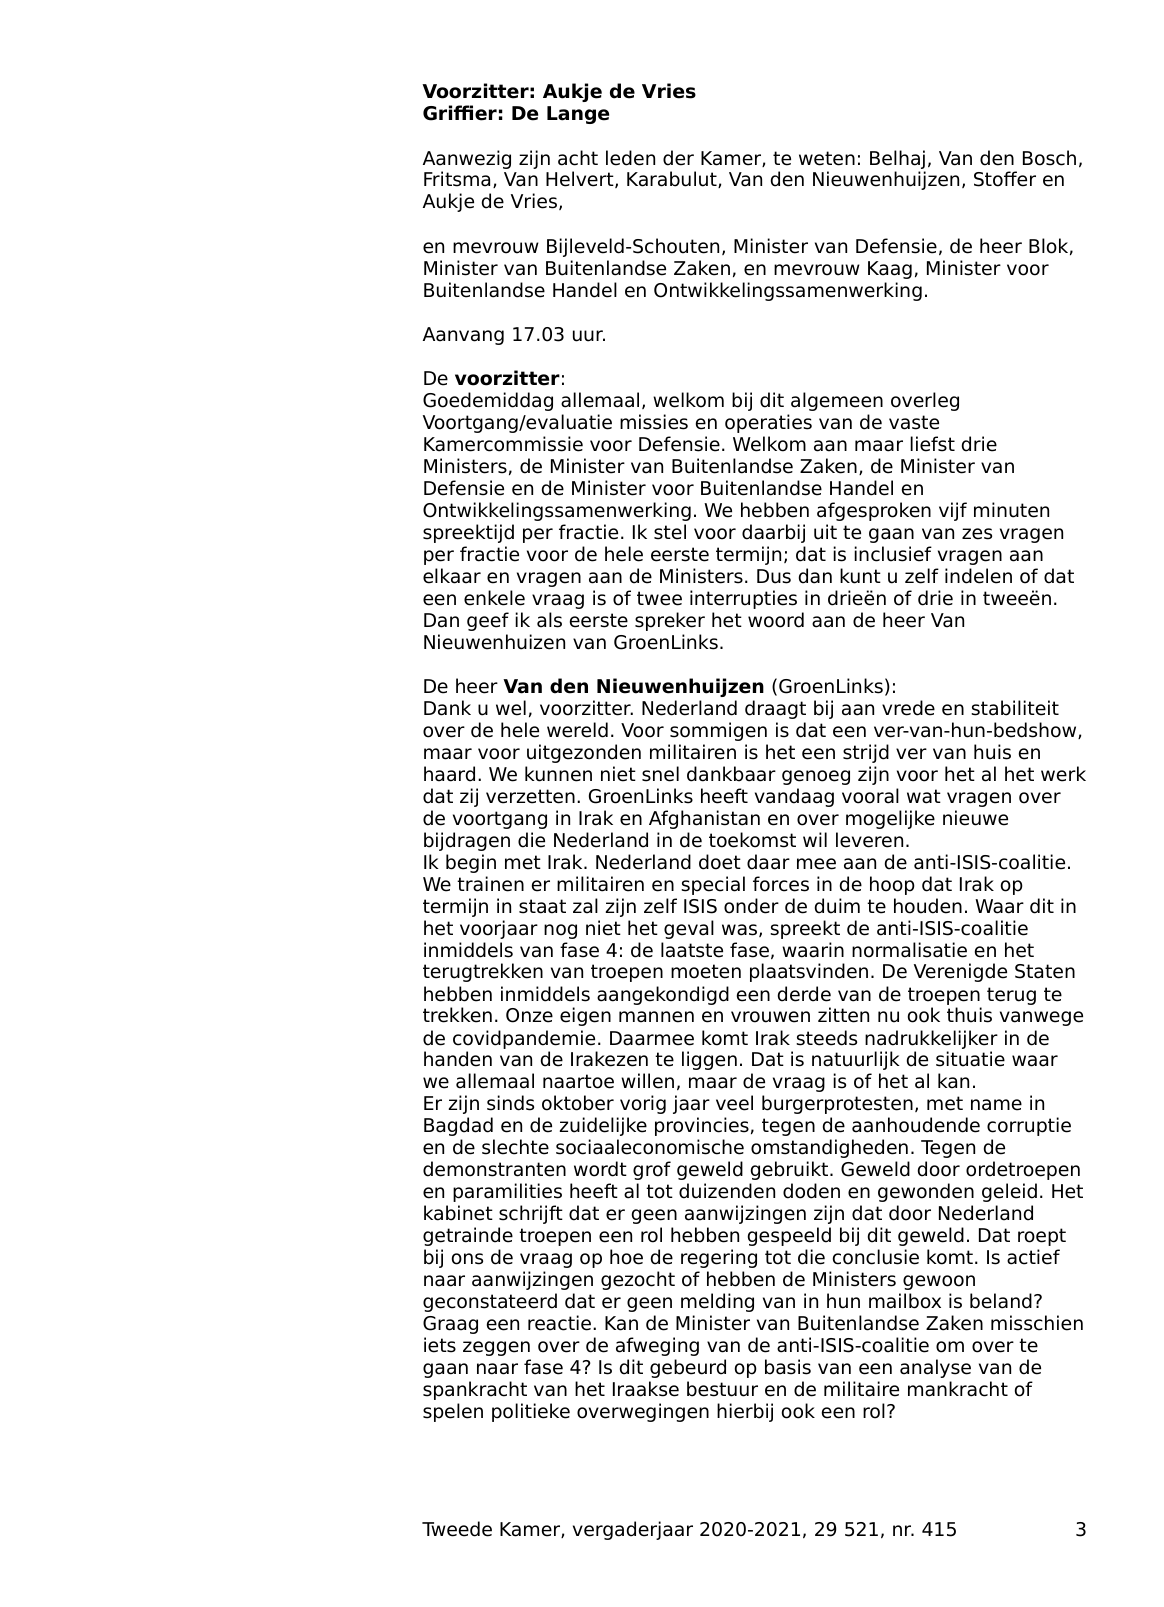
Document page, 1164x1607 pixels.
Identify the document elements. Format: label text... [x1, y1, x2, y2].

text Aanvang 17.03 uur. [422, 324, 1087, 346]
text Goedemiddag allemaal, welkom bij dit algemeen overleg Voortgang/evaluatie missies en operaties van de vaste Kamercommissie voor Defensie. Welkom aan maar liefst drie Ministers, de Minister van Buitenlandse Zaken, de Minister van Defensie en de Minister voor Buitenlandse Handel en Ontwikkelingssamenwerking. We hebben afgesproken vijf minuten spreektijd per fractie. Ik stel voor daarbij uit te gaan van zes vragen per fractie voor de hele eerste termijn; dat is inclusief vragen aan elkaar en vragen aan de Ministers. Dus dan kunt u zelf indelen of dat een enkele vraag is of twee interrupties in drieën of drie in tweeën. [422, 390, 1087, 609]
text Griffier: De Lange [422, 103, 1087, 125]
text De heer Van den Nieuwenhuijzen (GroenLinks): [422, 676, 1087, 698]
text Dank u wel, voorzitter. Nederland draagt bij aan vrede en stabiliteit over de hele wereld. Voor sommigen is dat een ver-van-hun-bedshow, maar voor uitgezonden militairen is het een strijd ver van huis en haard. We kunnen niet snel dankbaar genoeg zijn voor het al het werk dat zij verzetten. GroenLinks heeft vandaag vooral wat vragen over de voortgang in Irak en Afghanistan en over mogelijke nieuwe bijdragen die Nederland in de toekomst wil leveren. [422, 698, 1087, 852]
text Ik begin met Irak. Nederland doet daar mee aan de anti-ISIS-coalitie. We trainen er militairen en special forces in de hoop dat Irak op termijn in staat zal zijn zelf ISIS onder de duim te houden. Waar dit in het voorjaar nog niet het geval was, spreekt de anti-ISIS-coalitie inmiddels van fase 4: de laatste fase, waarin normalisatie en het terugtrekken van troepen moeten plaatsvinden. De Verenigde Staten hebben inmiddels aangekondigd een derde van de troepen terug te trekken. Onze eigen mannen en vrouwen zitten nu ook thuis vanwege de covidpandemie. Daarmee komt Irak steeds nadrukkelijker in de handen van de Irakezen te liggen. Dat is natuurlijk de situatie waar we allemaal naartoe willen, maar de vraag is of het al kan. [422, 852, 1087, 1093]
text De voorzitter: [422, 368, 1087, 390]
text Er zijn sinds oktober vorig jaar veel burgerprotesten, met name in Bagdad en de zuidelijke provincies, tegen de aanhoudende corruptie en de slechte sociaaleconomische omstandigheden. Tegen de demonstranten wordt grof geweld gebruikt. Geweld door ordetroepen en paramilities heeft al tot duizenden doden en gewonden geleid. Het kabinet schrijft dat er geen aanwijzingen zijn dat door Nederland getrainde troepen een rol hebben gespeeld bij dit geweld. Dat roept bij ons de vraag op hoe de regering tot die conclusie komt. Is actief naar aanwijzingen gezocht of hebben de Ministers gewoon geconstateerd dat er geen melding van in hun mailbox is beland? Graag een reactie. Kan de Minister van Buitenlandse Zaken misschien iets zeggen over de afweging van de anti-ISIS-coalitie om over te gaan naar fase 4? Is dit gebeurd op basis van een analyse van de spankracht van het Iraakse bestuur en de militaire mankracht of spelen politieke overwegingen hierbij ook een rol? [422, 1093, 1087, 1423]
text Aanwezig zijn acht leden der Kamer, te weten: Belhaj, Van den Bosch, Fritsma, Van Helvert, Karabulut, Van den Nieuwenhuijzen, Stoffer en Aukje de Vries, [422, 147, 1087, 213]
text Voorzitter: Aukje de Vries [422, 81, 1087, 103]
text Dan geef ik als eerste spreker het woord aan de heer Van Nieuwenhuizen van GroenLinks. [422, 609, 1087, 653]
text en mevrouw Bijleveld-Schouten, Minister van Defensie, de heer Blok, Minister van Buitenlandse Zaken, en mevrouw Kaag, Minister voor Buitenlandse Handel en Ontwikkelingssamenwerking. [422, 236, 1087, 301]
